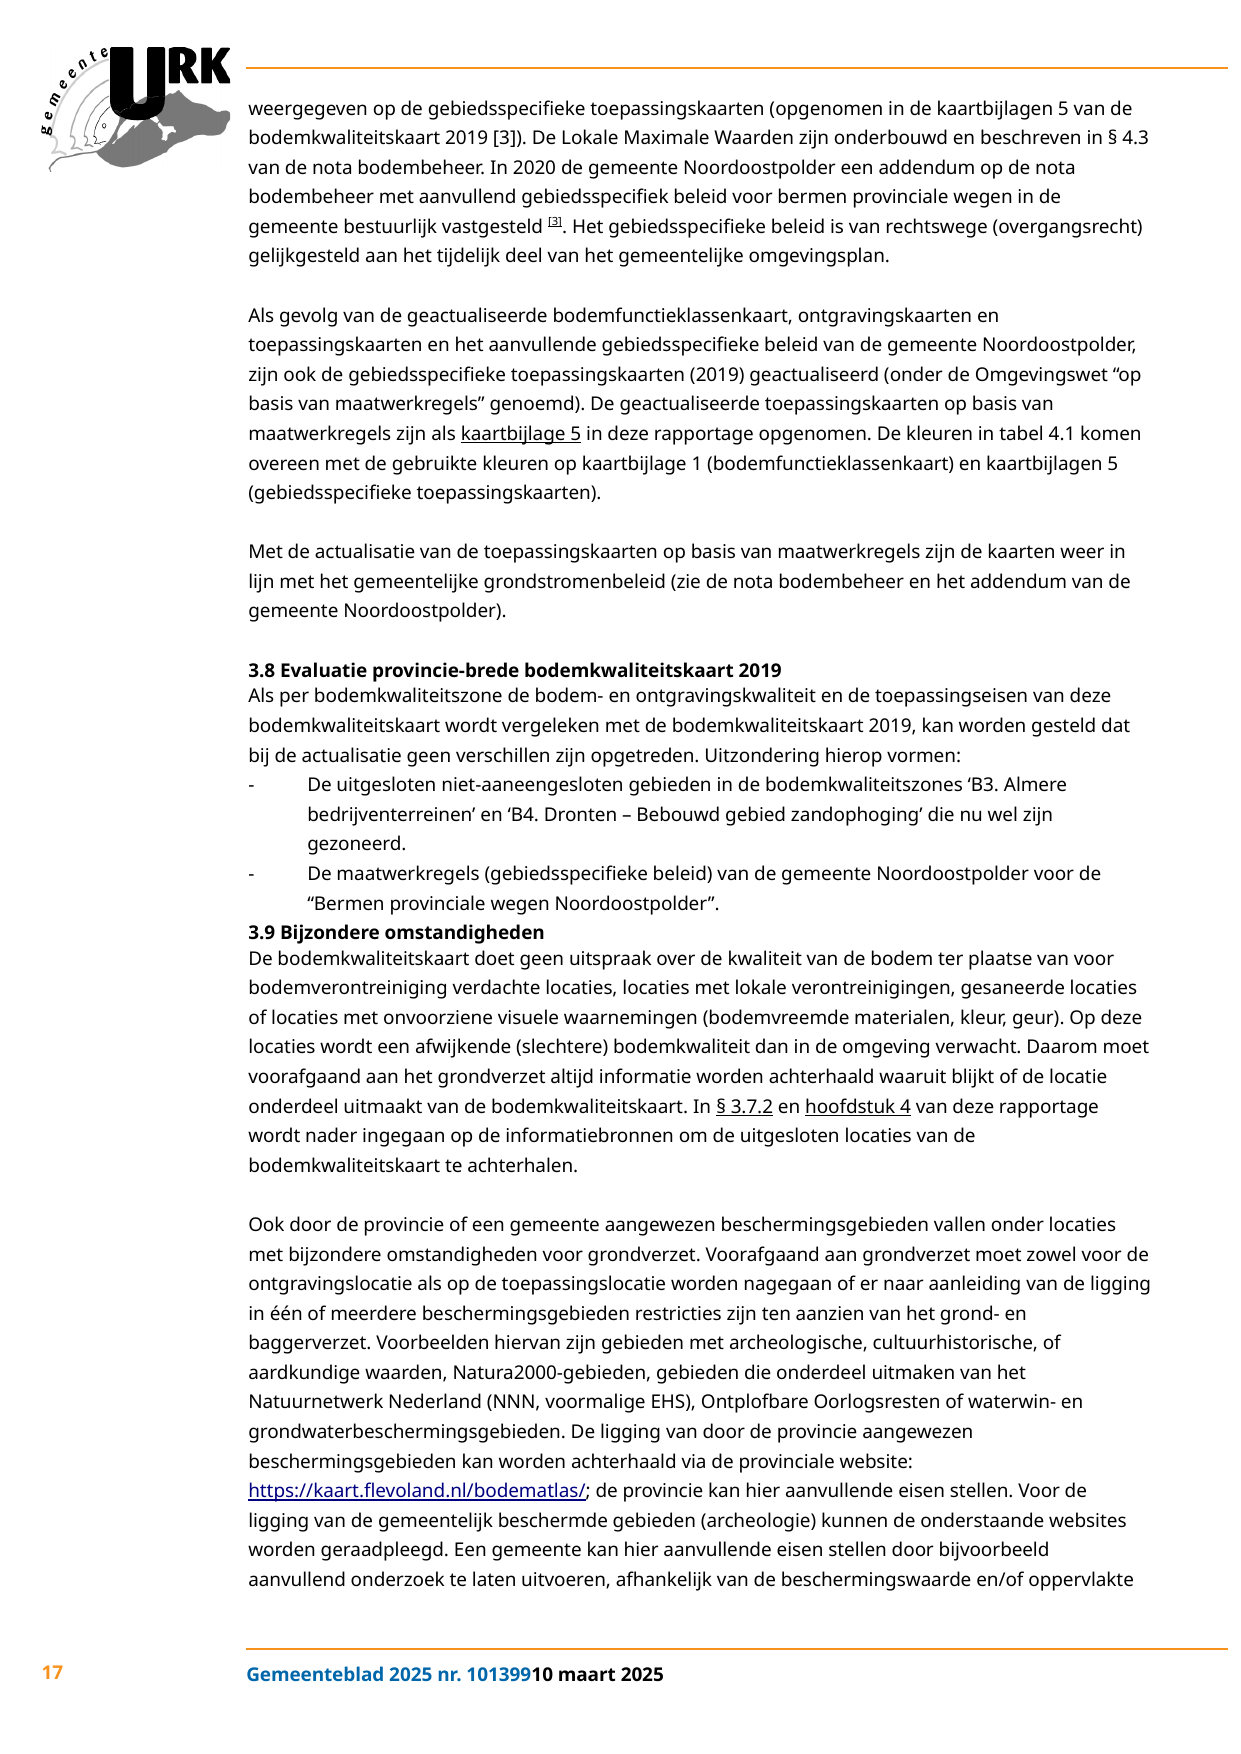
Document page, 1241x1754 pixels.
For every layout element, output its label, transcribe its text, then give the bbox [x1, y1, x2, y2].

list De maatwerkregels (gebiedsspecifieke beleid) van de gemeente Noordoostpolder voor de “Bermen provinciale wegen Noordoostpolder”. [248, 860, 1152, 915]
picture [41, 47, 231, 172]
list De uitgesloten niet-aaneengesloten gebieden in de bodemkwaliteitszones ‘B3. Almere bedrijventerreinen’ en ‘B4. Dronten – Bebouwd gebied zandophoging’ die nu wel zijn gezoneerd. [248, 771, 1152, 856]
text Als gevolg van de geactualiseerde bodemfunctieklassenkaart, ontgravingskaarten en toepassingskaarten en het aanvullende gebiedsspecifieke beleid van de gemeente Noordoostpolder, zijn ook de gebiedsspecifieke toepassingskaarten (2019) geactualiseerd (onder de Omgevingswet “op basis van maatwerkregels” genoemd). De geactualiseerde toepassingskaarten op basis van maatwerkregels zijn als kaartbijlage 5 in deze rapportage opgenomen. De kleuren in tabel 4.1 komen overeen met de gebruikte kleuren op kaartbijlage 1 (bodemfunctieklassenkaart) en kaartbijlagen 5 (gebiedsspecifieke toepassingskaarten). [248, 302, 1152, 505]
text Ook door de provincie of een gemeente aangewezen beschermingsgebieden vallen onder locaties met bijzondere omstandigheden voor grondverzet. Voorafgaand aan grondverzet moet zowel voor de ontgravingslocatie als op de toepassingslocatie worden nagegaan of er naar aanleiding van de ligging in één of meerdere beschermingsgebieden restricties zijn ten aanzien van het grond- en baggerverzet. Voorbeelden hiervan zijn gebieden met archeologische, cultuurhistorische, of aardkundige waarden, Natura2000-gebieden, gebieden die onderdeel uitmaken van het Natuurnetwerk Nederland (NNN, voormalige EHS), Ontplofbare Oorlogsresten of waterwin- en grondwaterbeschermingsgebieden. De ligging van door de provincie aangewezen beschermingsgebieden kan worden achterhaald via de provinciale website: https://kaart.flevoland.nl/bodematlas/; de provincie kan hier aanvullende eisen stellen. Voor de ligging van de gemeentelijk beschermde gebieden (archeologie) kunnen de onderstaande websites worden geraadpleegd. Een gemeente kan hier aanvullende eisen stellen door bijvoorbeeld aanvullend onderzoek te laten uitvoeren, afhankelijk van de beschermingswaarde en/of oppervlakte [248, 1211, 1152, 1592]
text Met de actualisatie van de toepassingskaarten op basis van maatwerkregels zijn de kaarten weer in lijn met het gemeentelijke grondstromenbeleid (zie de nota bodembeheer en het addendum van de gemeente Noordoostpolder). [248, 538, 1152, 623]
text 3.8 Evaluatie provincie-brede bodemkwaliteitskaart 2019 [248, 657, 1152, 683]
text Als per bodemkwaliteitszone de bodem- en ontgravingskwaliteit en de toepassingseisen van deze bodemkwaliteitskaart wordt vergeleken met de bodemkwaliteitskaart 2019, kan worden gesteld dat bij de actualisatie geen verschillen zijn opgetreden. Uitzondering hierop vormen: [248, 683, 1152, 767]
text 3.9 Bijzondere omstandigheden [248, 919, 1152, 945]
text De bodemkwaliteitskaart doet geen uitspraak over de kwaliteit van de bodem ter plaatse van voor bodemverontreiniging verdachte locaties, locaties met lokale verontreinigingen, gesaneerde locaties of locaties met onvoorziene visuele waarnemingen (bodemvreemde materialen, kleur, geur). Op deze locaties wordt een afwijkende (slechtere) bodemkwaliteit dan in de omgeving verwacht. Daarom moet voorafgaand aan het grondverzet altijd informatie worden achterhaald waaruit blijkt of de locatie onderdeel uitmaakt van de bodemkwaliteitskaart. In § 3.7.2 en hoofdstuk 4 van deze rapportage wordt nader ingegaan op de informatiebronnen om de uitgesloten locaties van de bodemkwaliteitskaart te achterhalen. [248, 945, 1152, 1178]
text weergegeven op de gebiedsspecifieke toepassingskaarten (opgenomen in de kaartbijlagen 5 van de bodemkwaliteitskaart 2019 [3]). De Lokale Maximale Waarden zijn onderbouwd en beschreven in § 4.3 van de nota bodembeheer. In 2020 de gemeente Noordoostpolder een addendum op de nota bodembeheer met aanvullend gebiedsspecifiek beleid voor bermen provinciale wegen in de gemeente bestuurlijk vastgesteld [3]. Het gebiedsspecifieke beleid is van rechtswege (overgangsrecht) gelijkgesteld aan het tijdelijk deel van het gemeentelijke omgevingsplan. [248, 95, 1152, 268]
